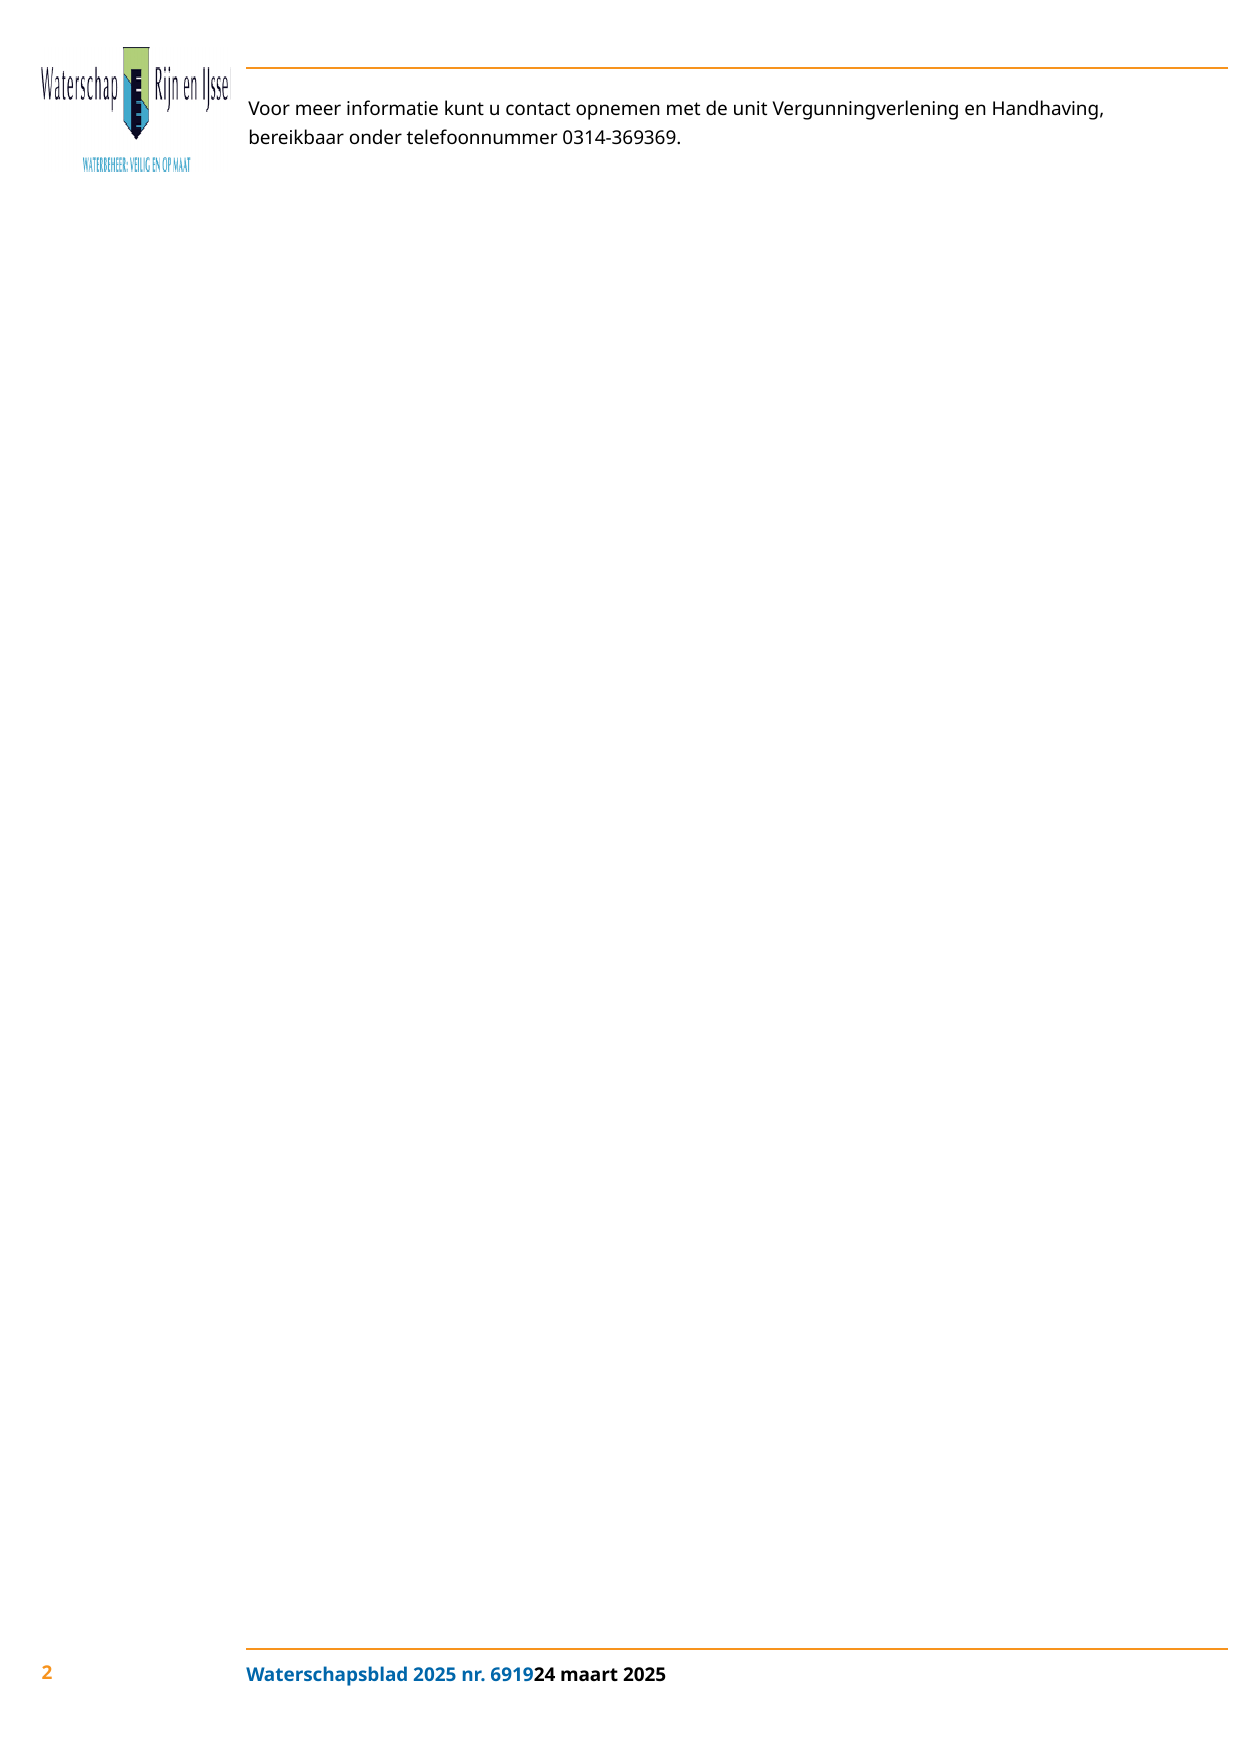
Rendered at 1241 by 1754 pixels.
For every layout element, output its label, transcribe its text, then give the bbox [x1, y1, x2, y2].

text Voor meer informatie kunt u contact opnemen met de unit Vergunningverlening en Handhaving, bereikbaar onder telefoonnummer 0314-369369. [248, 95, 1152, 150]
picture [41, 47, 231, 172]
